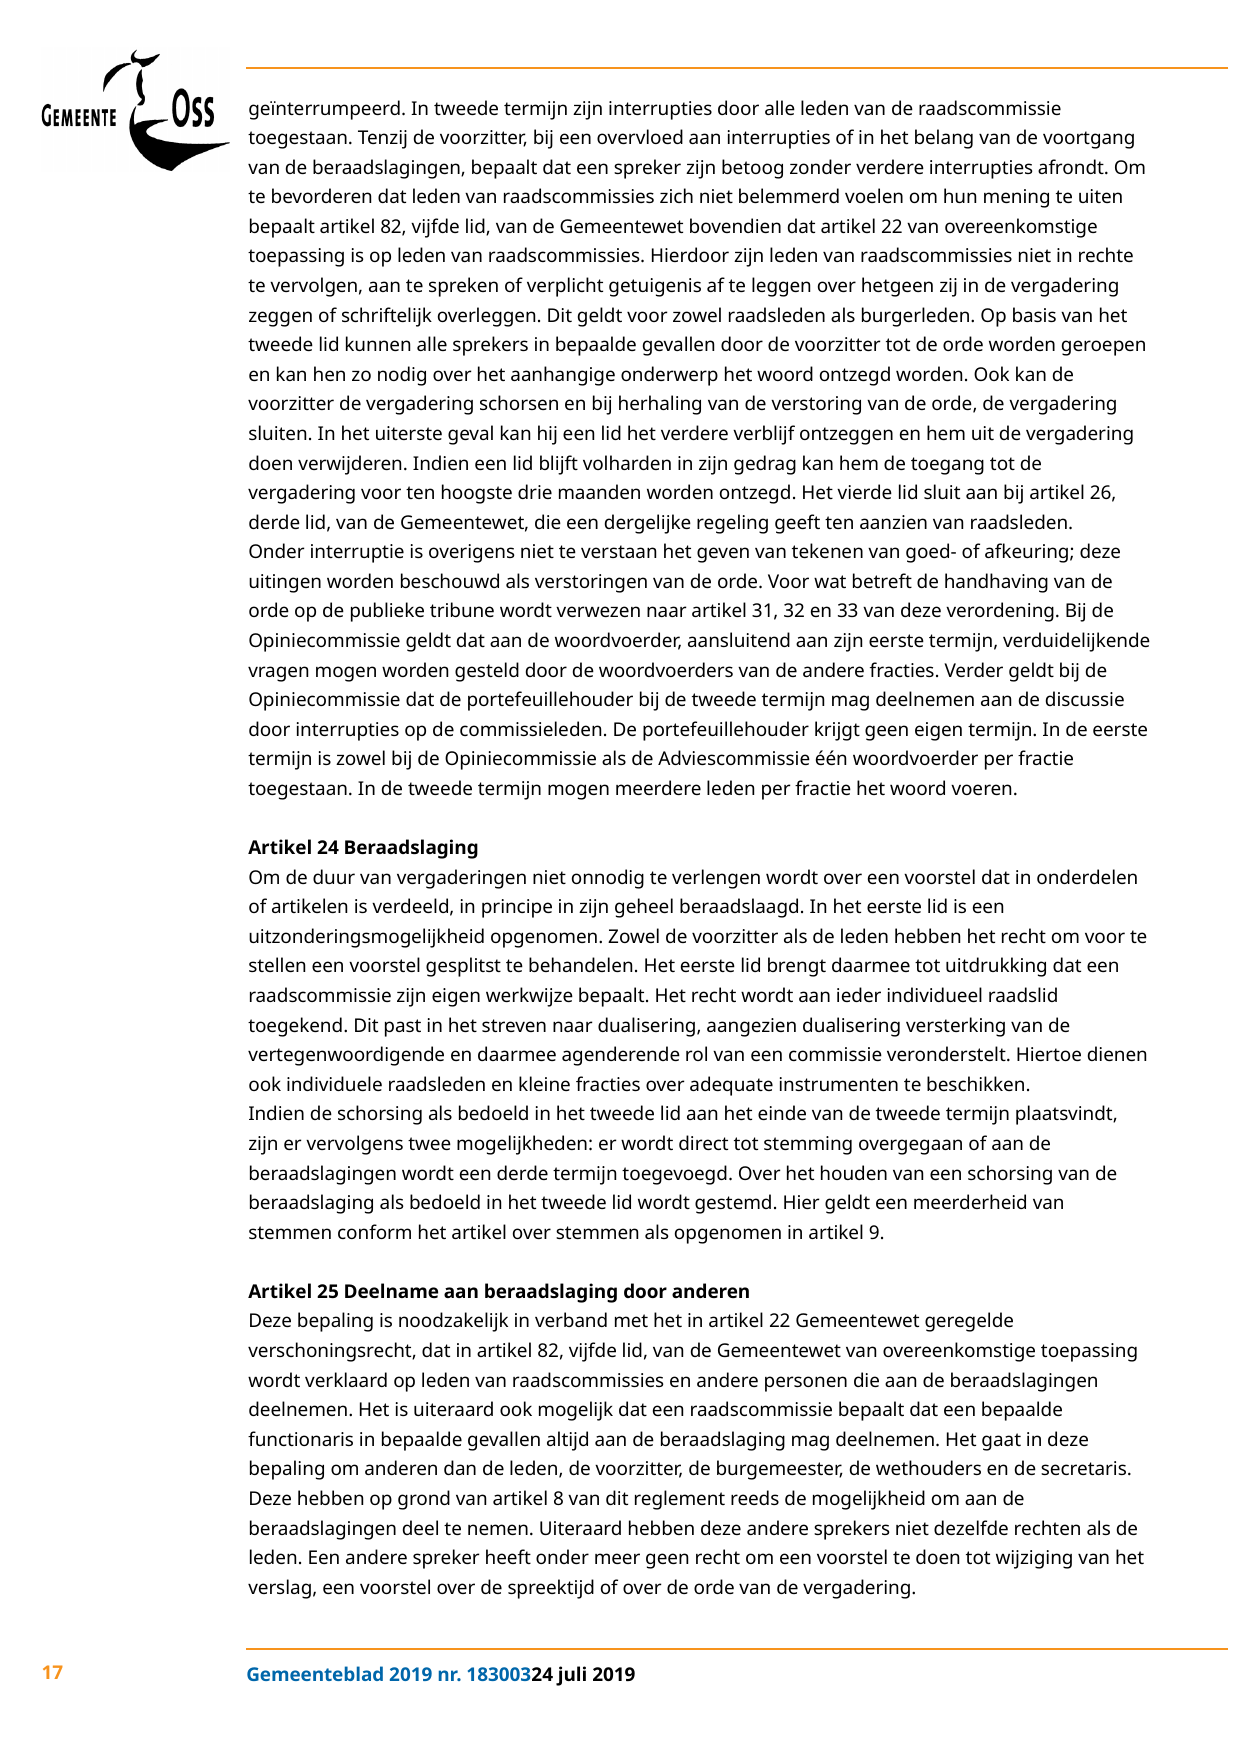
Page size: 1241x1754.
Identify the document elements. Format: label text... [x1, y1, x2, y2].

text Indien de schorsing als bedoeld in het tweede lid aan het einde van de tweede termijn plaatsvindt, zijn er vervolgens twee mogelijkheden: er wordt direct tot stemming overgegaan of aan de beraadslagingen wordt een derde termijn toegevoegd. Over het houden van een schorsing van de beraadslaging als bedoeld in het tweede lid wordt gestemd. Hier geldt een meerderheid van stemmen conform het artikel over stemmen als opgenomen in artikel 9. [248, 1101, 1152, 1245]
text Artikel 25 Deelname aan beraadslaging door anderen [248, 1278, 1152, 1304]
text Om de duur van vergaderingen niet onnodig te verlengen wordt over een voorstel dat in onderdelen of artikelen is verdeeld, in principe in zijn geheel beraadslaagd. In het eerste lid is een uitzonderingsmogelijkheid opgenomen. Zowel de voorzitter als de leden hebben het recht om voor te stellen een voorstel gesplitst te behandelen. Het eerste lid brengt daarmee tot uitdrukking dat een raadscommissie zijn eigen werkwijze bepaalt. Het recht wordt aan ieder individueel raadslid toegekend. Dit past in het streven naar dualisering, aangezien dualisering versterking van de vertegenwoordigende en daarmee agenderende rol van een commissie veronderstelt. Hiertoe dienen ook individuele raadsleden en kleine fracties over adequate instrumenten te beschikken. [248, 864, 1152, 1097]
text Deze bepaling is noodzakelijk in verband met het in artikel 22 Gemeentewet geregelde verschoningsrecht, dat in artikel 82, vijfde lid, van de Gemeentewet van overeenkomstige toepassing wordt verklaard op leden van raadscommissies en andere personen die aan de beraadslagingen deelnemen. Het is uiteraard ook mogelijk dat een raadscommissie bepaalt dat een bepaalde functionaris in bepaalde gevallen altijd aan de beraadslaging mag deelnemen. Het gaat in deze bepaling om anderen dan de leden, de voorzitter, de burgemeester, de wethouders en de secretaris. Deze hebben op grond van artikel 8 van dit reglement reeds de mogelijkheid om aan de beraadslagingen deel te nemen. Uiteraard hebben deze andere sprekers niet dezelfde rechten als de leden. Een andere spreker heeft onder meer geen recht om een voorstel te doen tot wijziging van het verslag, een voorstel over de spreektijd of over de orde van de vergadering. [248, 1308, 1152, 1600]
text geïnterrumpeerd. In tweede termijn zijn interrupties door alle leden van de raadscommissie toegestaan. Tenzij de voorzitter, bij een overvloed aan interrupties of in het belang van de voortgang van de beraadslagingen, bepaalt dat een spreker zijn betoog zonder verdere interrupties afrondt. Om te bevorderen dat leden van raadscommissies zich niet belemmerd voelen om hun mening te uiten bepaalt artikel 82, vijfde lid, van de Gemeentewet bovendien dat artikel 22 van overeenkomstige toepassing is op leden van raadscommissies. Hierdoor zijn leden van raadscommissies niet in rechte te vervolgen, aan te spreken of verplicht getuigenis af te leggen over hetgeen zij in de vergadering zeggen of schriftelijk overleggen. Dit geldt voor zowel raadsleden als burgerleden. Op basis van het tweede lid kunnen alle sprekers in bepaalde gevallen door de voorzitter tot de orde worden geroepen en kan hen zo nodig over het aanhangige onderwerp het woord ontzegd worden. Ook kan de voorzitter de vergadering schorsen en bij herhaling van de verstoring van de orde, de vergadering sluiten. In het uiterste geval kan hij een lid het verdere verblijf ontzeggen en hem uit de vergadering doen verwijderen. Indien een lid blijft volharden in zijn gedrag kan hem de toegang tot de vergadering voor ten hoogste drie maanden worden ontzegd. Het vierde lid sluit aan bij artikel 26, derde lid, van de Gemeentewet, die een dergelijke regeling geeft ten aanzien van raadsleden. [248, 95, 1152, 535]
text Onder interruptie is overigens niet te verstaan het geven van tekenen van goed- of afkeuring; deze uitingen worden beschouwd als verstoringen van de orde. Voor wat betreft de handhaving van de orde op de publieke tribune wordt verwezen naar artikel 31, 32 en 33 van deze verordening. Bij de Opiniecommissie geldt dat aan de woordvoerder, aansluitend aan zijn eerste termijn, verduidelijkende vragen mogen worden gesteld door de woordvoerders van de andere fracties. Verder geldt bij de Opiniecommissie dat de portefeuillehouder bij de tweede termijn mag deelnemen aan de discussie door interrupties op de commissieleden. De portefeuillehouder krijgt geen eigen termijn. In de eerste termijn is zowel bij de Opiniecommissie als de Adviescommissie één woordvoerder per fractie toegestaan. In de tweede termijn mogen meerdere leden per fractie het woord voeren. [248, 538, 1152, 801]
text Artikel 24 Beraadslaging [248, 834, 1152, 860]
picture [41, 47, 231, 172]
